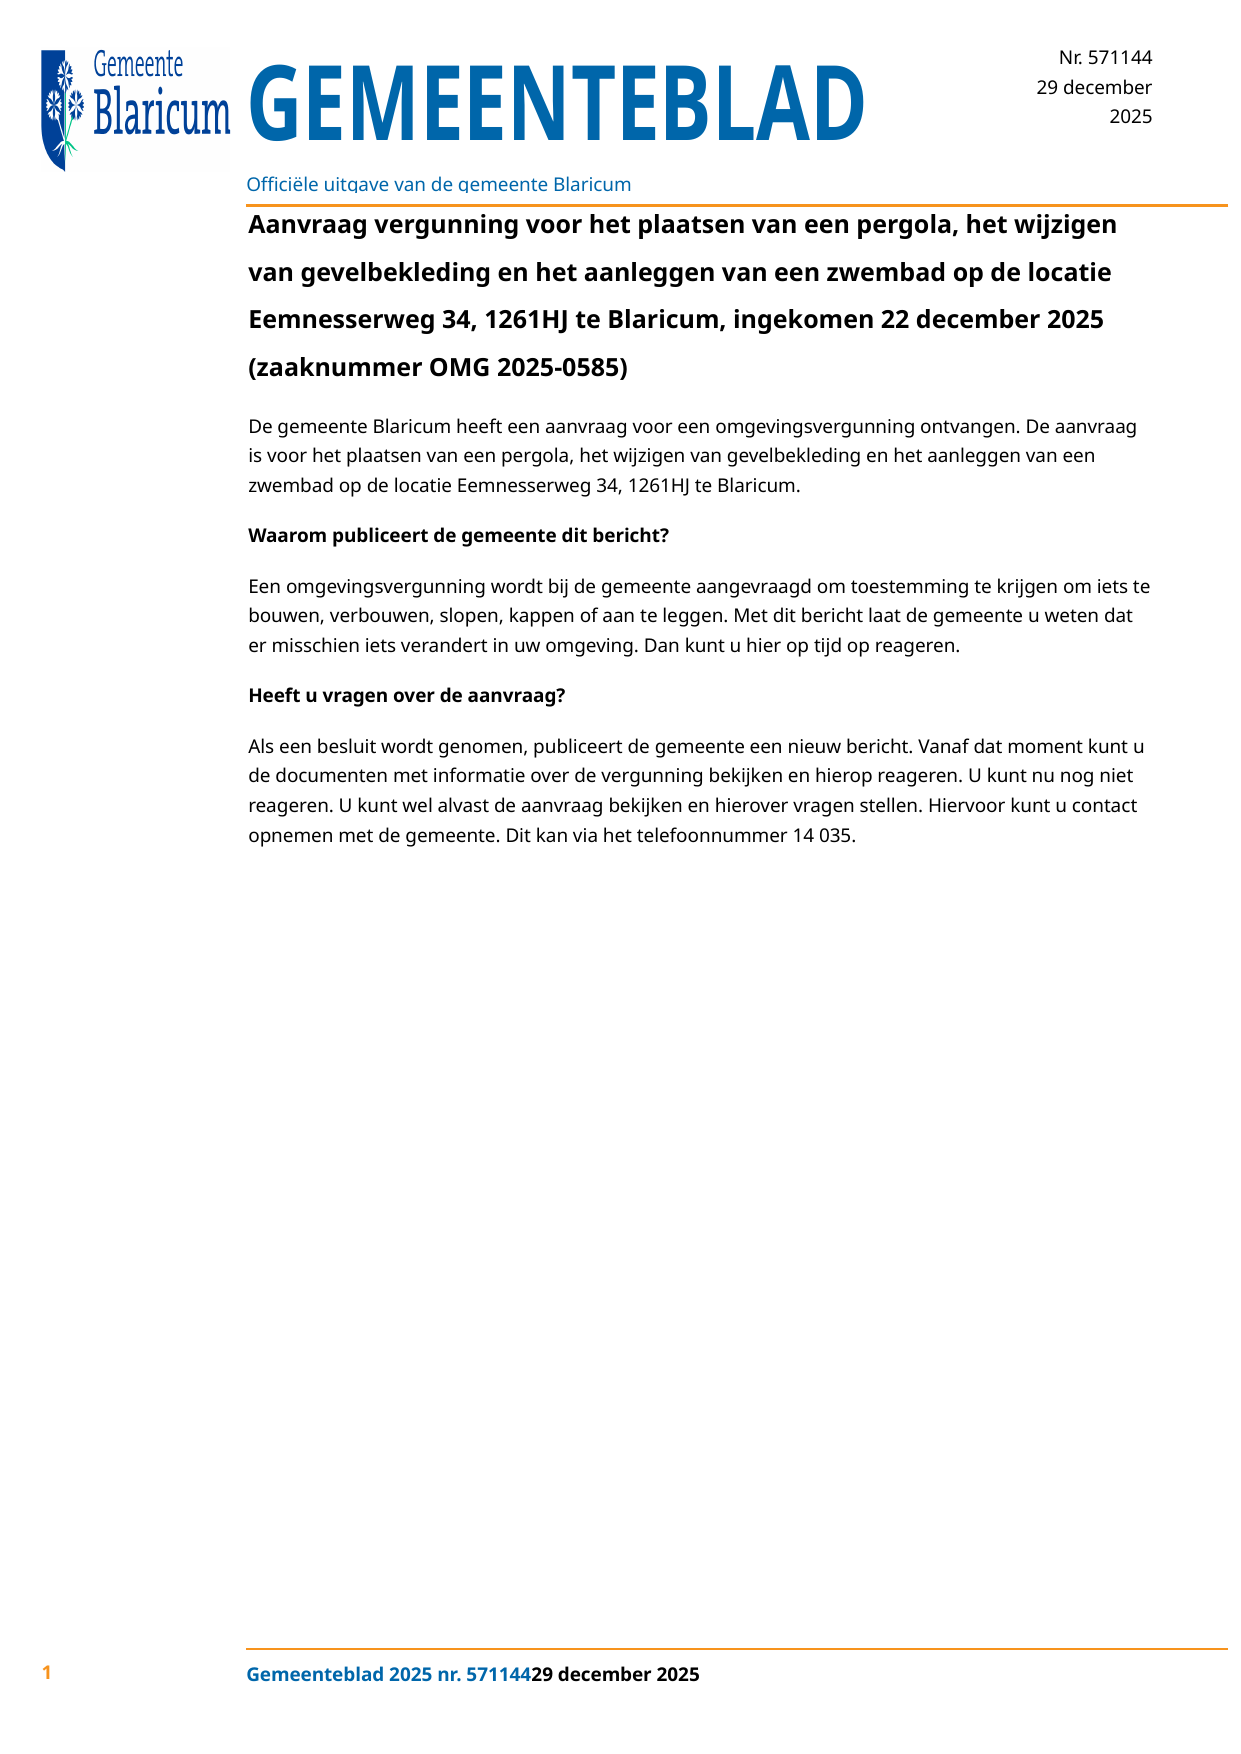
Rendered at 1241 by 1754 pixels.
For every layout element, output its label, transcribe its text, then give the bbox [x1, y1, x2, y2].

text Een omgevingsvergunning wordt bij de gemeente aangevraagd om toestemming te krijgen om iets te bouwen, verbouwen, slopen, kappen of aan te leggen. Met dit bericht laat de gemeente u weten dat er misschien iets verandert in uw omgeving. Dan kunt u hier op tijd op reageren. [248, 573, 1152, 658]
text Als een besluit wordt genomen, publiceert de gemeente een nieuw bericht. Vanaf dat moment kunt u de documenten met informatie over de vergunning bekijken en hierop reageren. U kunt nu nog niet reageren. U kunt wel alvast de aanvraag bekijken en hierover vragen stellen. Hiervoor kunt u contact opnemen met de gemeente. Dit kan via het telefoonnummer 14 035. [248, 733, 1152, 848]
text Aanvraag vergunning voor het plaatsen van een pergola, het wijzigen van gevelbekleding en het aanleggen van een zwembad op de locatie Eemnesserweg 34, 1261HJ te Blaricum, ingekomen 22 december 2025 (zaaknummer OMG 2025-0585) [248, 207, 1152, 384]
text Waarom publiceert de gemeente dit bericht? [248, 523, 1152, 548]
text De gemeente Blaricum heeft een aanvraag voor een omgevingsvergunning ontvangen. De aanvraag is voor het plaatsen van een pergola, het wijzigen van gevelbekleding en het aanleggen van een zwembad op de locatie Eemnesserweg 34, 1261HJ te Blaricum. [248, 413, 1152, 498]
text Heeft u vragen over de aanvraag? [248, 683, 1152, 708]
picture [41, 47, 231, 172]
